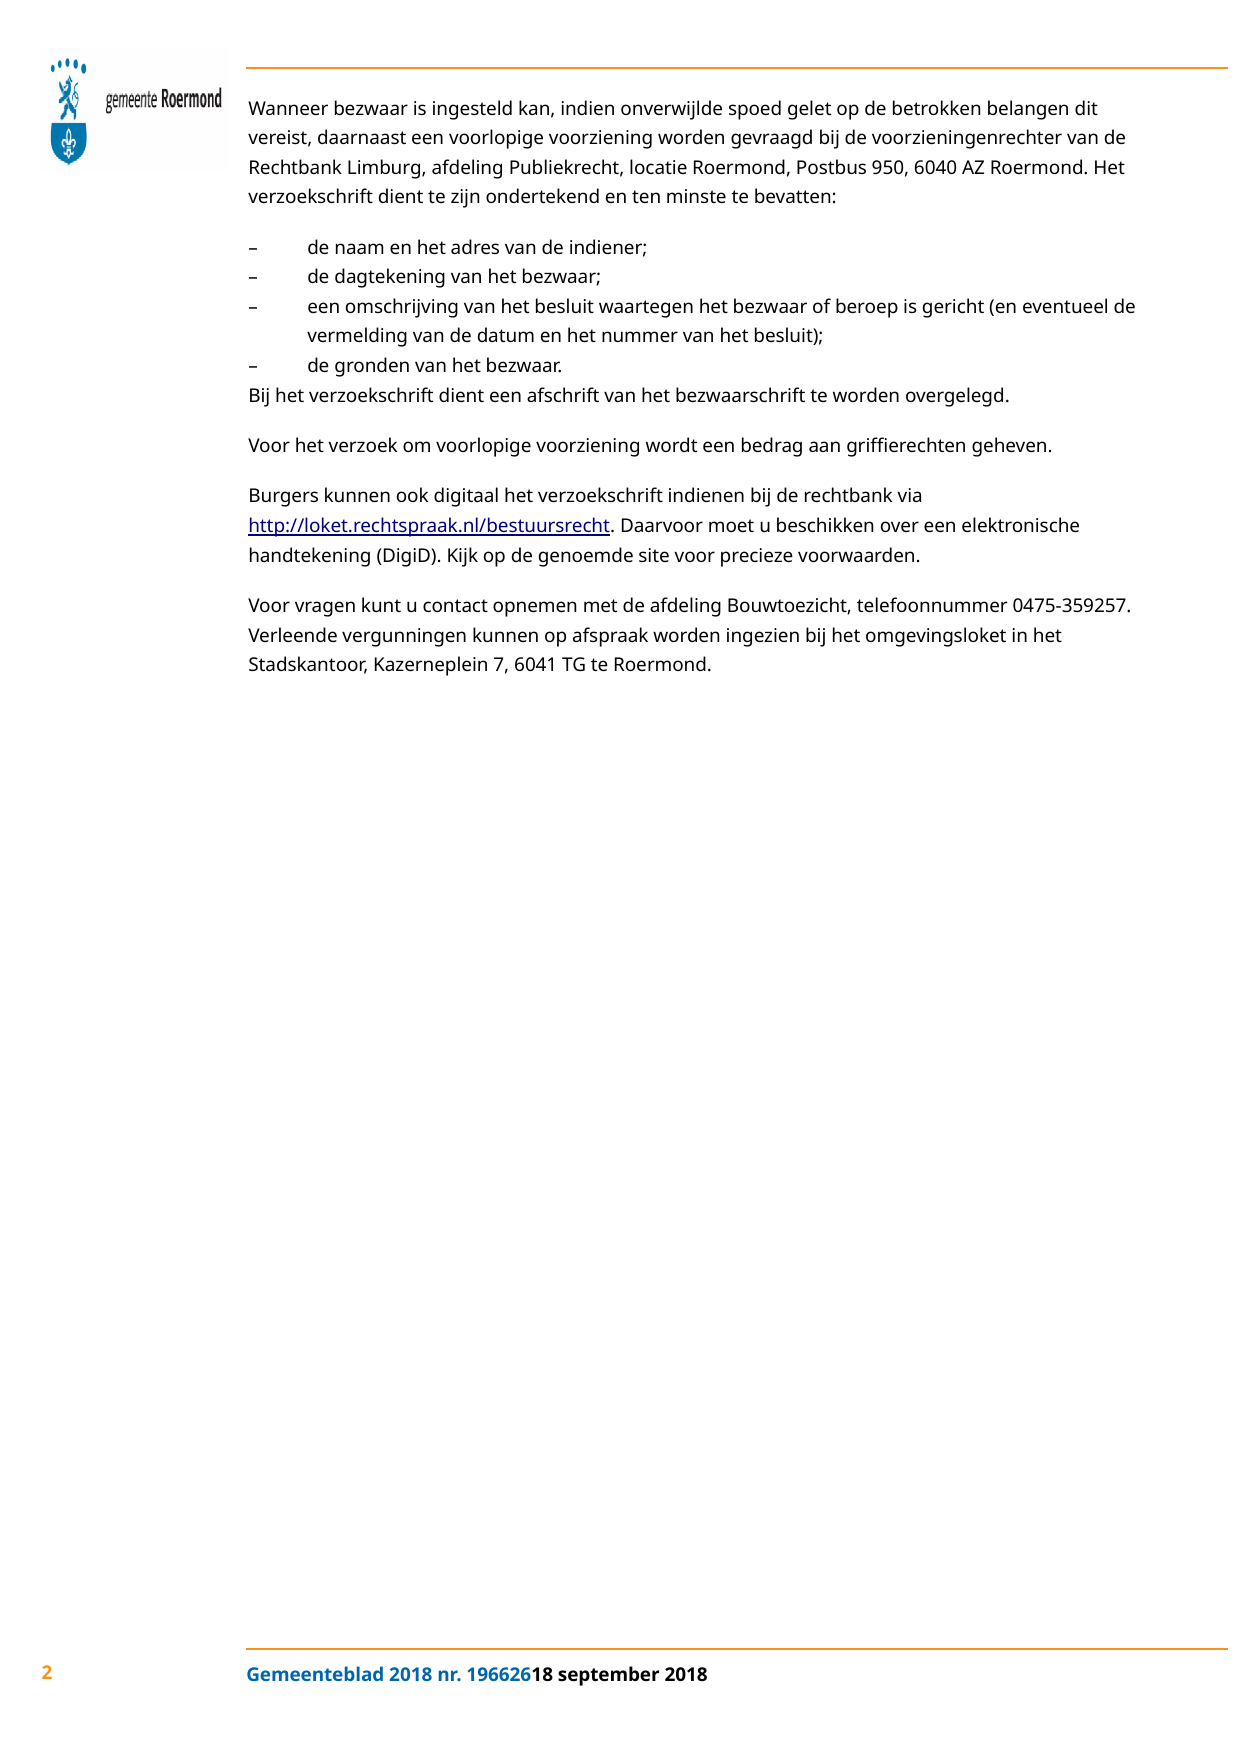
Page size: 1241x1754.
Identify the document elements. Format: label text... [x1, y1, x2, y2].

picture [41, 47, 231, 172]
list de naam en het adres van de indiener; [248, 234, 1152, 260]
text Voor het verzoek om voorlopige voorziening wordt een bedrag aan griffierechten geheven. [248, 432, 1152, 458]
list een omschrijving van het besluit waartegen het bezwaar of beroep is gericht (en eventueel de vermelding van de datum en het nummer van het besluit); [248, 293, 1152, 348]
text Wanneer bezwaar is ingesteld kan, indien onverwijlde spoed gelet op de betrokken belangen dit vereist, daarnaast een voorlopige voorziening worden gevraagd bij de voorzieningenrechter van de Rechtbank Limburg, afdeling Publiekrecht, locatie Roermond, Postbus 950, 6040 AZ Roermond. Het verzoekschrift dient te zijn ondertekend en ten minste te bevatten: [248, 95, 1152, 209]
list de gronden van het bezwaar. [248, 352, 1152, 378]
text Bij het verzoekschrift dient een afschrift van het bezwaarschrift te worden overgelegd. [248, 382, 1152, 408]
text Burgers kunnen ook digitaal het verzoekschrift indienen bij de rechtbank via http://loket.rechtspraak.nl/bestuursrecht. Daarvoor moet u beschikken over een elektronische handtekening (DigiD). Kijk op de genoemde site voor precieze voorwaarden. [248, 483, 1152, 568]
text Voor vragen kunt u contact opnemen met de afdeling Bouwtoezicht, telefoonnummer 0475-359257. Verleende vergunningen kunnen op afspraak worden ingezien bij het omgevingsloket in het Stadskantoor, Kazerneplein 7, 6041 TG te Roermond. [248, 592, 1152, 677]
list de dagtekening van het bezwaar; [248, 263, 1152, 289]
